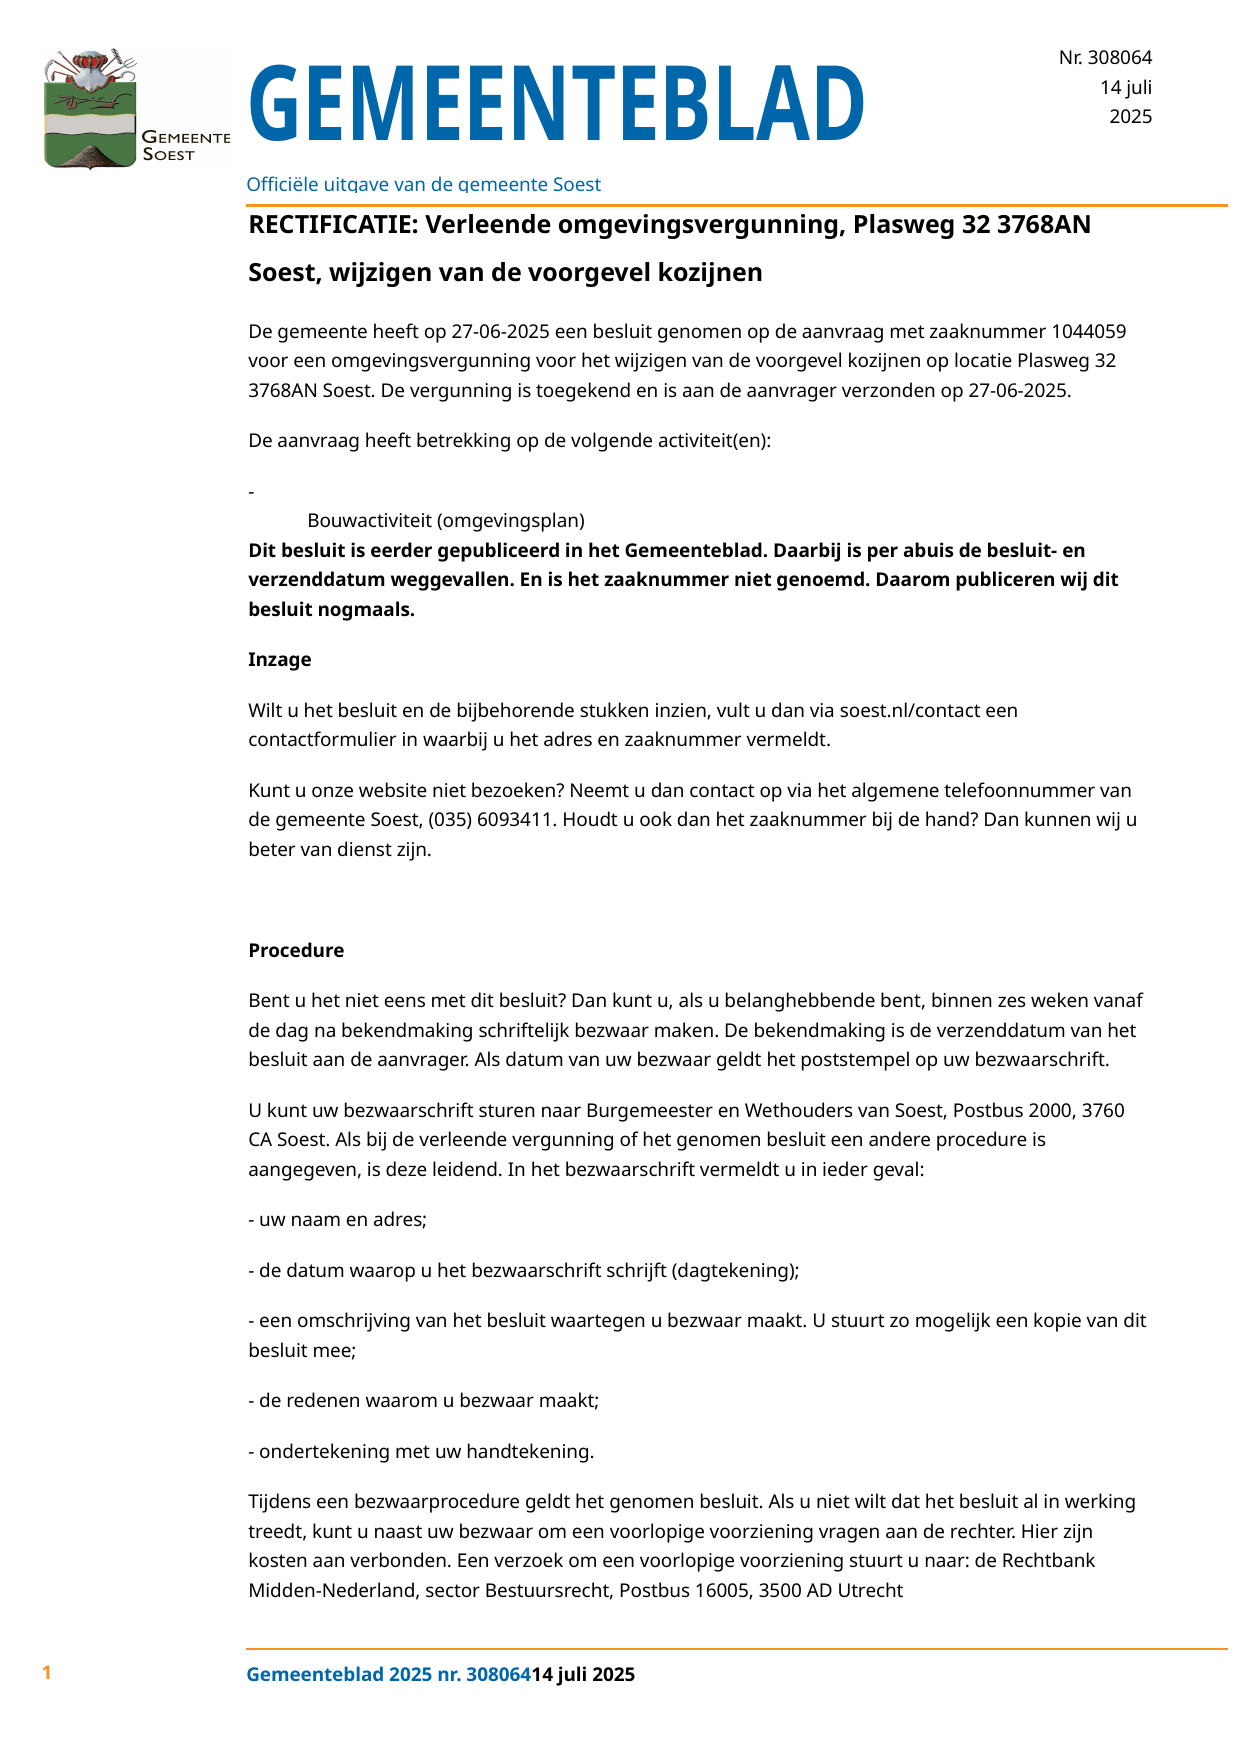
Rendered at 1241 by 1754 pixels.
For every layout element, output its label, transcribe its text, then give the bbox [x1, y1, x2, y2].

text - een omschrijving van het besluit waartegen u bezwaar maakt. U stuurt zo mogelijk een kopie van dit besluit mee; [248, 1307, 1152, 1363]
text RECTIFICATIE: Verleende omgevingsvergunning, Plasweg 32 3768AN Soest, wijzigen van de voorgevel kozijnen [248, 207, 1152, 288]
text Bent u het niet eens met dit besluit? Dan kunt u, als u belanghebbende bent, binnen zes weken vanaf de dag na bekendmaking schriftelijk bezwaar maken. De bekendmaking is de verzenddatum van het besluit aan de aanvrager. Als datum van uw bezwaar geldt het poststempel op uw bezwaarschrift. [248, 987, 1152, 1072]
text Kunt u onze website niet bezoeken? Neemt u dan contact op via het algemene telefoonnummer van de gemeente Soest, (035) 6093411. Houdt u ook dan het zaaknummer bij de hand? Dan kunnen wij u beter van dienst zijn. [248, 777, 1152, 862]
picture [41, 47, 231, 172]
text De aanvraag heeft betrekking op de volgende activiteit(en): [248, 427, 1152, 453]
text Procedure [248, 937, 1152, 963]
text Tijdens een bezwaarprocedure geldt het genomen besluit. Als u niet wilt dat het besluit al in werking treedt, kunt u naast uw bezwaar om een voorlopige voorziening vragen aan de rechter. Hier zijn kosten aan verbonden. Een verzoek om een voorlopige voorziening stuurt u naar: de Rechtbank Midden-Nederland, sector Bestuursrecht, Postbus 16005, 3500 AD Utrecht [248, 1488, 1152, 1603]
text U kunt uw bezwaarschrift sturen naar Burgemeester en Wethouders van Soest, Postbus 2000, 3760 CA Soest. Als bij de verleende vergunning of het genomen besluit een andere procedure is aangegeven, is deze leidend. In het bezwaarschrift vermeldt u in ieder geval: [248, 1097, 1152, 1182]
text - de redenen waarom u bezwaar maakt; [248, 1387, 1152, 1413]
list Bouwactiviteit (omgevingsplan) [248, 507, 1152, 533]
text Inzage [248, 647, 1152, 672]
text - ondertekening met uw handtekening. [248, 1438, 1152, 1464]
text Wilt u het besluit en de bijbehorende stukken inzien, vult u dan via soest.nl/contact een contactformulier in waarbij u het adres en zaaknummer vermeldt. [248, 697, 1152, 752]
text - de datum waarop u het bezwaarschrift schrijft (dagtekening); [248, 1257, 1152, 1283]
text Dit besluit is eerder gepubliceerd in het Gemeenteblad. Daarbij is per abuis de besluit- en verzenddatum weggevallen. En is het zaaknummer niet genoemd. Daarom publiceren wij dit besluit nogmaals. [248, 537, 1152, 622]
text - uw naam en adres; [248, 1207, 1152, 1232]
text De gemeente heeft op 27-06-2025 een besluit genomen op de aanvraag met zaaknummer 1044059 voor een omgevingsvergunning voor het wijzigen van de voorgevel kozijnen op locatie Plasweg 32 3768AN Soest. De vergunning is toegekend en is aan de aanvrager verzonden op 27-06-2025. [248, 318, 1152, 403]
